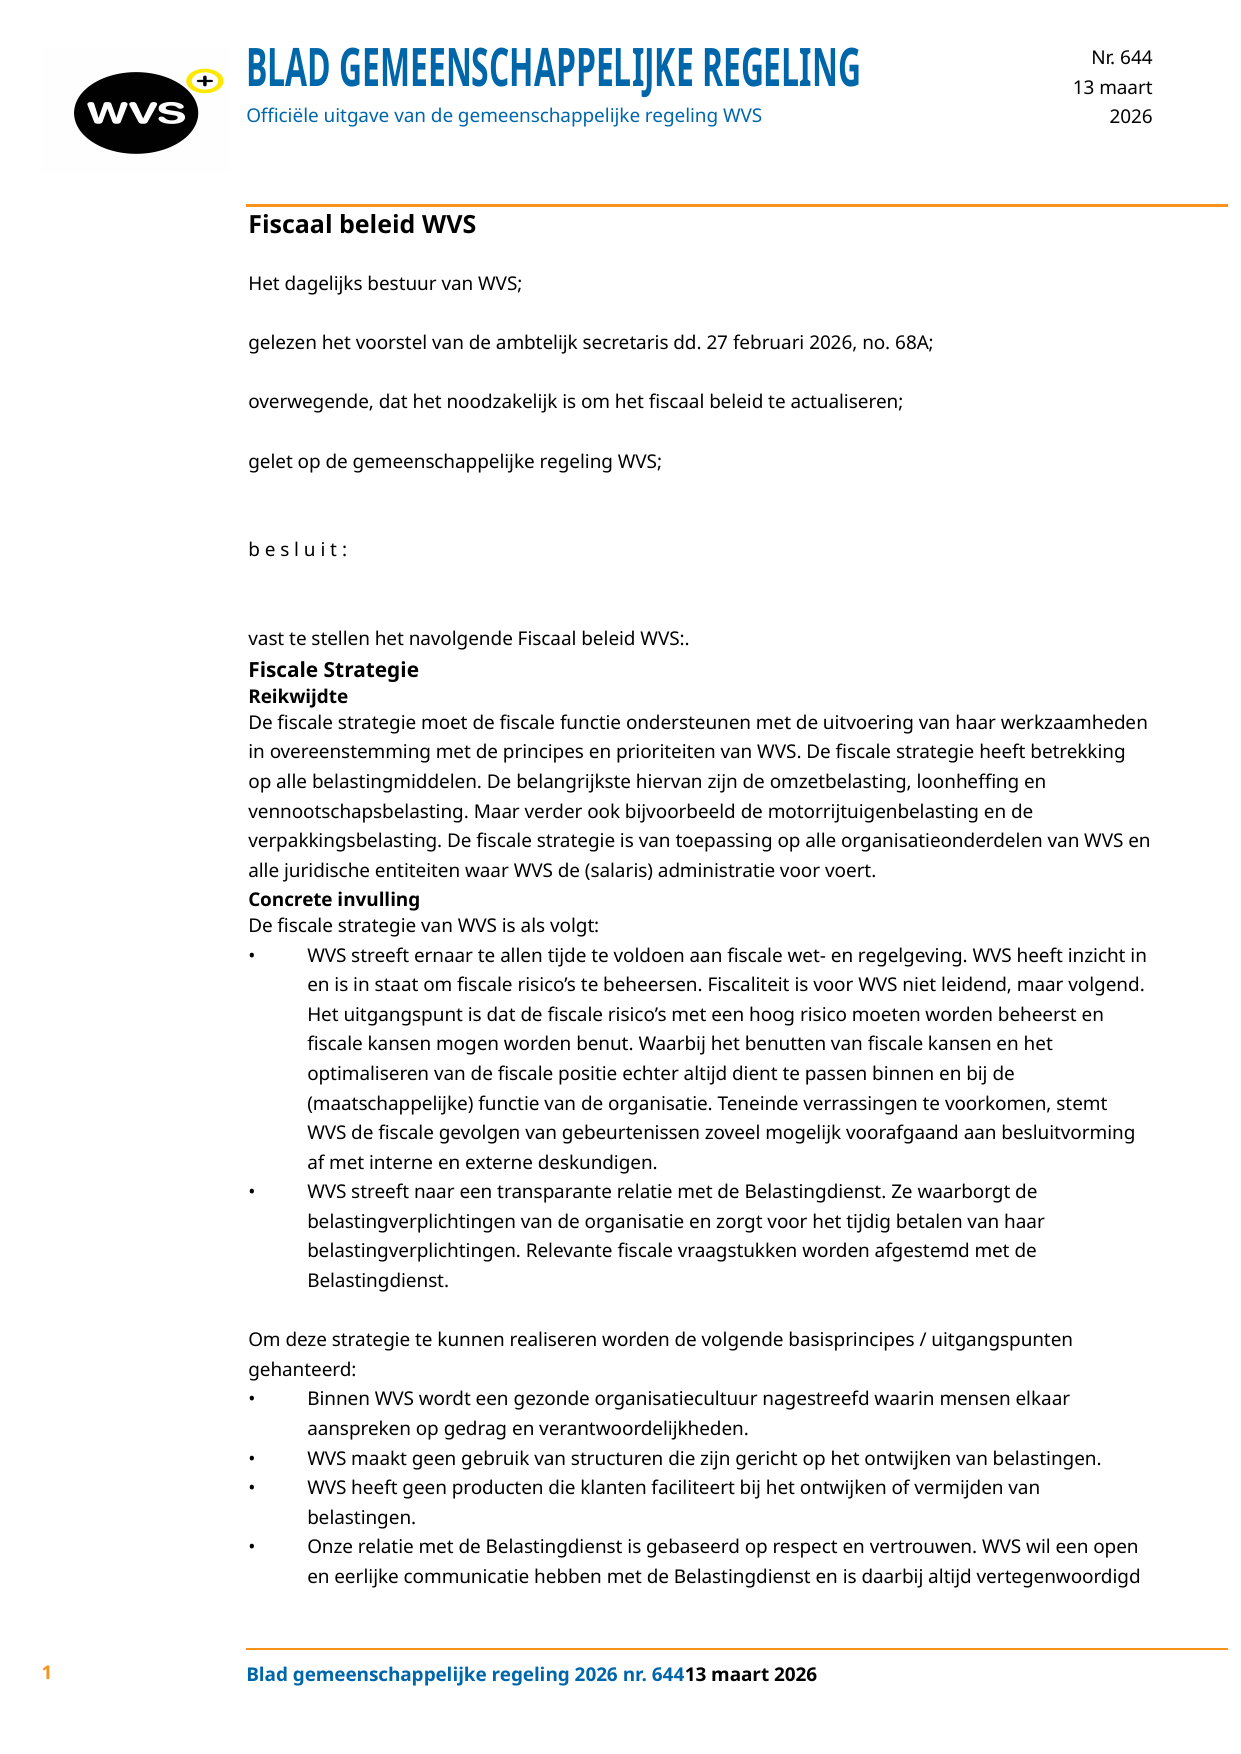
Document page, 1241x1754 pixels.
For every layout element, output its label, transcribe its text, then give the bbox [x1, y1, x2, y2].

text Fiscale Strategie [248, 655, 1152, 683]
list WVS heeft geen producten die klanten faciliteert bij het ontwijken of vermijden van belastingen. [248, 1474, 1152, 1530]
text gelet op de gemeenschappelijke regeling WVS; [248, 448, 1152, 473]
list WVS maakt geen gebruik van structuren die zijn gericht op het ontwijken van belastingen. [248, 1445, 1152, 1471]
text Fiscaal beleid WVS [248, 207, 1152, 241]
picture [41, 47, 231, 172]
text Om deze strategie te kunnen realiseren worden de volgende basisprincipes / uitgangspunten gehanteerd: [248, 1326, 1152, 1382]
list WVS streeft ernaar te allen tijde te voldoen aan fiscale wet- en regelgeving. WVS heeft inzicht in en is in staat om fiscale risico’s te beheersen. Fiscaliteit is voor WVS niet leidend, maar volgend. Het uitgangspunt is dat de fiscale risico’s met een hoog risico moeten worden beheerst en fiscale kansen mogen worden benut. Waarbij het benutten van fiscale kansen en het optimaliseren van de fiscale positie echter altijd dient te passen binnen en bij de (maatschappelijke) functie van de organisatie. Teneinde verrassingen te voorkomen, stemt WVS de fiscale gevolgen van gebeurtenissen zoveel mogelijk voorafgaand aan besluitvorming af met interne en externe deskundigen. [248, 942, 1152, 1175]
text gelezen het voorstel van de ambtelijk secretaris dd. 27 februari 2026, no. 68A; [248, 329, 1152, 355]
list WVS streeft naar een transparante relatie met de Belastingdienst. Ze waarborgt de belastingverplichtingen van de organisatie en zorgt voor het tijdig betalen van haar belastingverplichtingen. Relevante fiscale vraagstukken worden afgestemd met de Belastingdienst. [248, 1178, 1152, 1293]
text Concrete invulling [248, 887, 1152, 912]
text vast te stellen het navolgende Fiscaal beleid WVS:. [248, 625, 1152, 651]
text Het dagelijks bestuur van WVS; [248, 270, 1152, 296]
text De fiscale strategie moet de fiscale functie ondersteunen met de uitvoering van haar werkzaamheden in overeenstemming met de principes en prioriteiten van WVS. De fiscale strategie heeft betrekking op alle belastingmiddelen. De belangrijkste hiervan zijn de omzetbelasting, loonheffing en vennootschapsbelasting. Maar verder ook bijvoorbeeld de motorrijtuigenbelasting en de verpakkingsbelasting. De fiscale strategie is van toepassing op alle organisatieonderdelen van WVS en alle juridische entiteiten waar WVS de (salaris) administratie voor voert. [248, 709, 1152, 883]
text b e s l u i t : [248, 537, 1152, 562]
text Reikwijdte [248, 683, 1152, 709]
list Binnen WVS wordt een gezonde organisatiecultuur nagestreefd waarin mensen elkaar aanspreken op gedrag en verantwoordelijkheden. [248, 1386, 1152, 1441]
text De fiscale strategie van WVS is als volgt: [248, 912, 1152, 938]
list Onze relatie met de Belastingdienst is gebaseerd op respect en vertrouwen. WVS wil een open en eerlijke communicatie hebben met de Belastingdienst en is daarbij altijd vertegenwoordigd [248, 1533, 1152, 1589]
text overwegende, dat het noodzakelijk is om het fiscaal beleid te actualiseren; [248, 389, 1152, 414]
